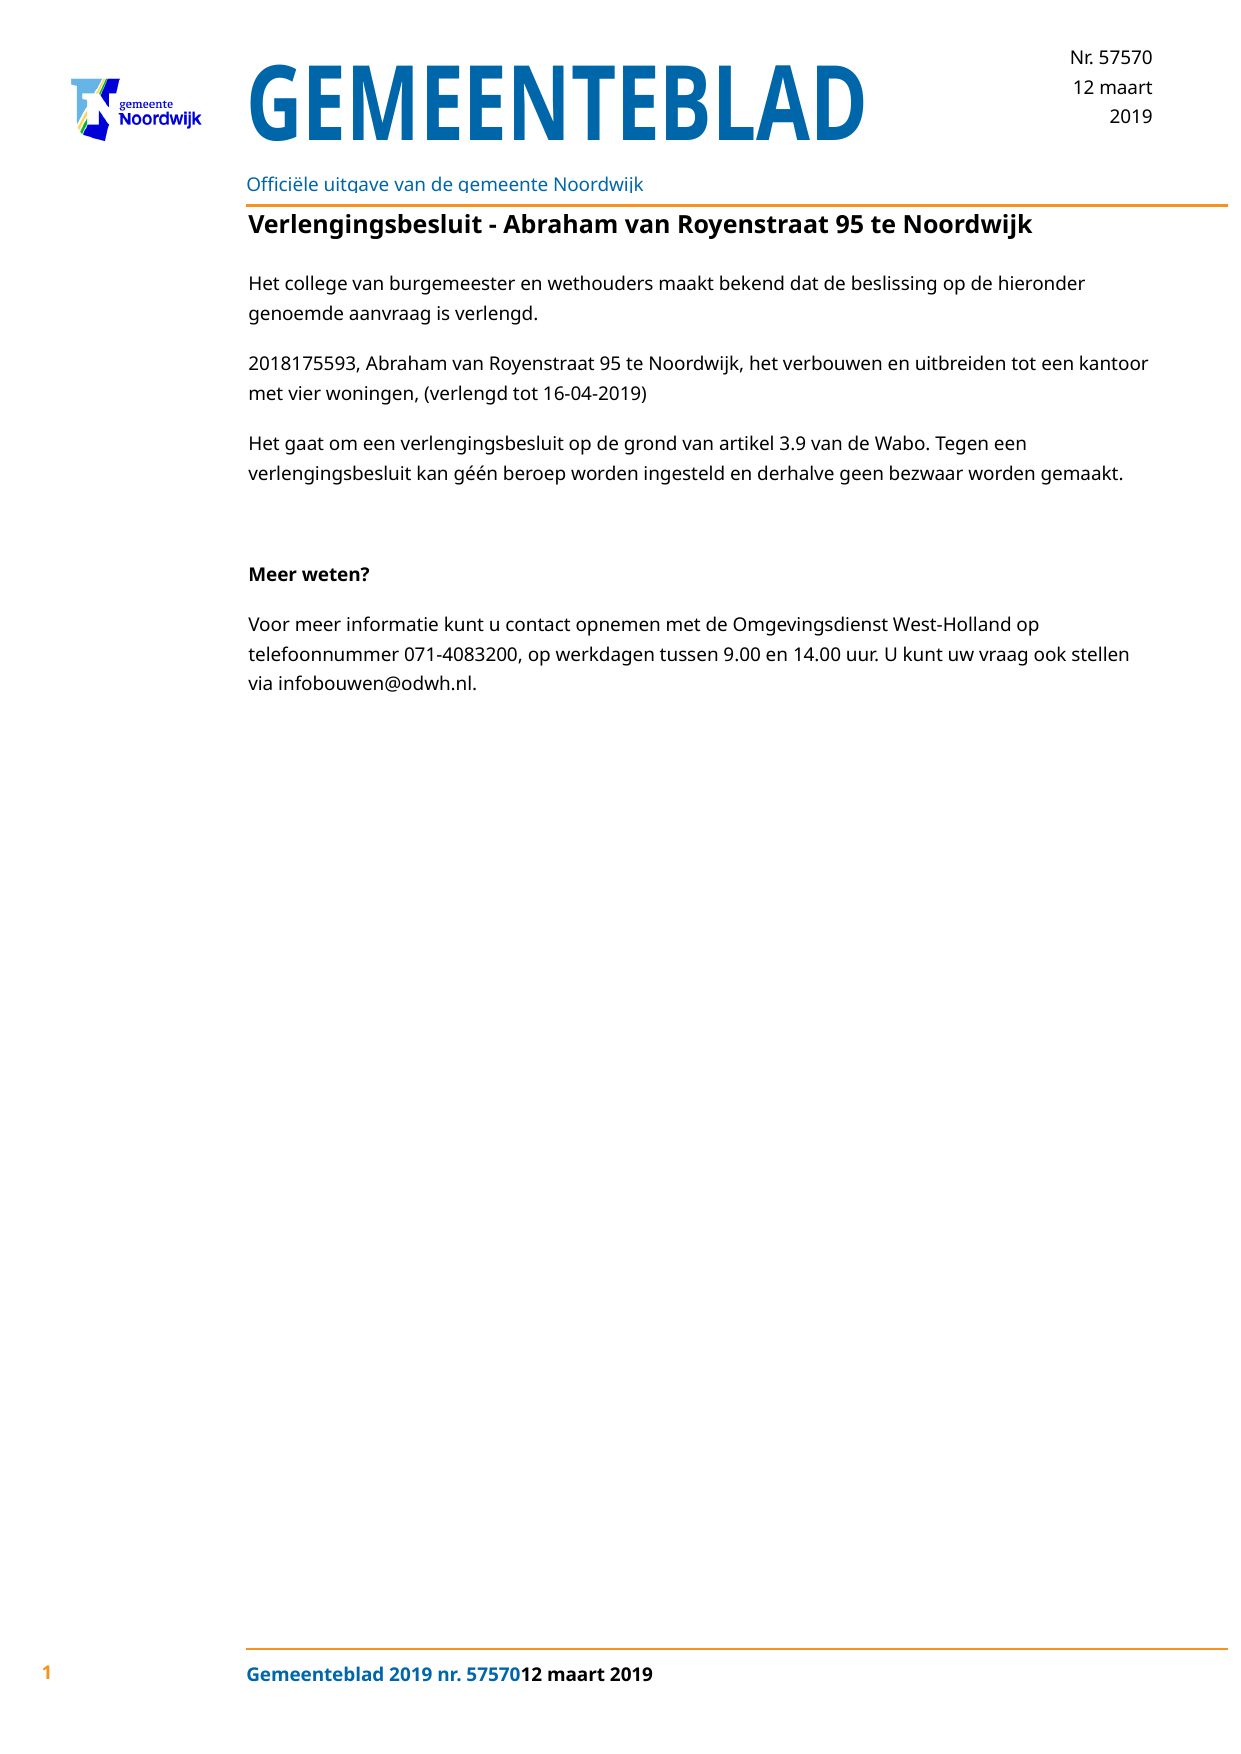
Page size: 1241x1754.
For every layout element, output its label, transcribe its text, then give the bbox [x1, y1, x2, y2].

text Het gaat om een verlengingsbesluit op de grond van artikel 3.9 van de Wabo. Tegen een verlengingsbesluit kan géén beroep worden ingesteld en derhalve geen bezwaar worden gemaakt. [248, 430, 1152, 486]
text 2018175593, Abraham van Royenstraat 95 te Noordwijk, het verbouwen en uitbreiden tot een kantoor met vier woningen, (verlengd tot 16-04-2019) [248, 350, 1152, 406]
text Verlengingsbesluit - Abraham van Royenstraat 95 te Noordwijk [248, 207, 1152, 241]
text Het college van burgemeester en wethouders maakt bekend dat de beslissing op de hieronder genoemde aanvraag is verlengd. [248, 270, 1152, 326]
picture [41, 47, 231, 172]
text Voor meer informatie kunt u contact opnemen met de Omgevingsdienst West-Holland op telefoonnummer 071-4083200, op werkdagen tussen 9.00 en 14.00 uur. U kunt uw vraag ook stellen via infobouwen@odwh.nl. [248, 611, 1152, 696]
text Meer weten? [248, 561, 1152, 586]
